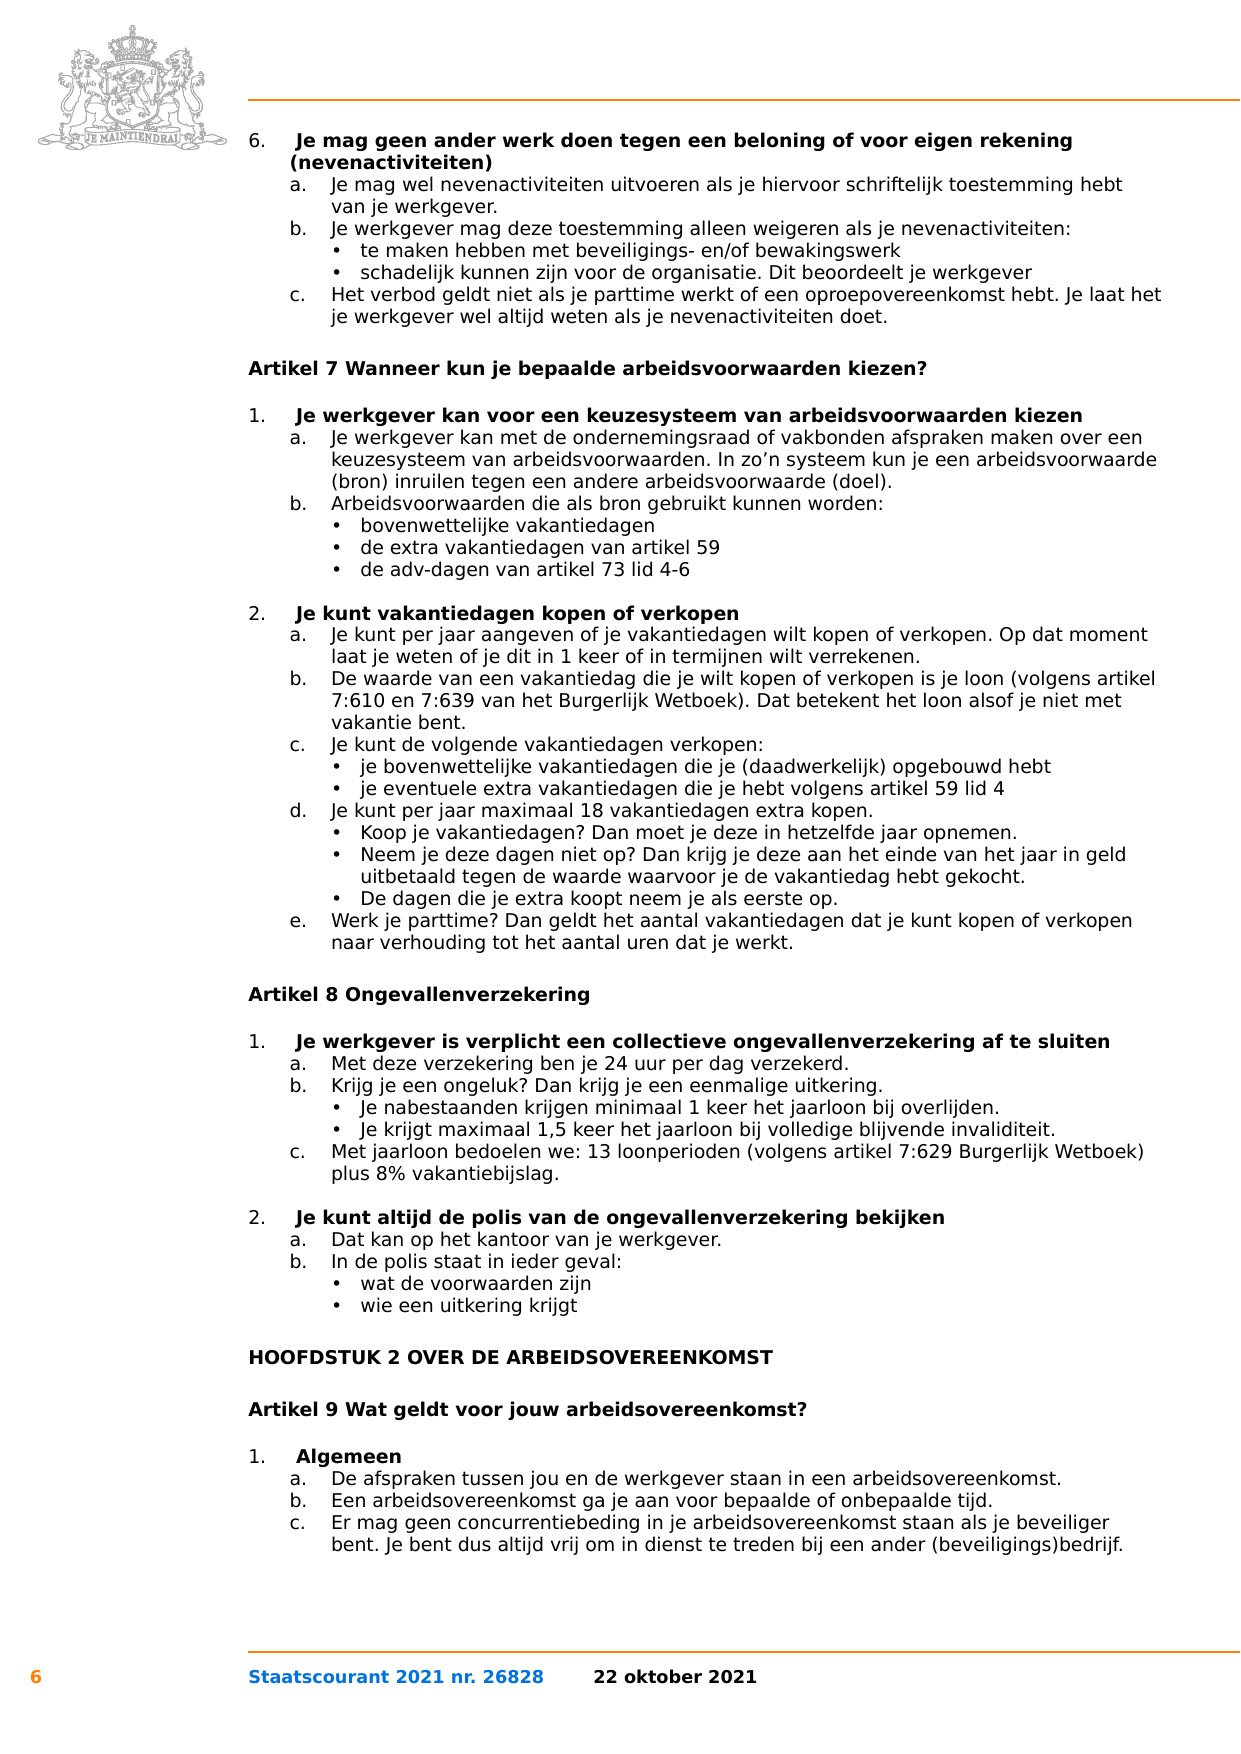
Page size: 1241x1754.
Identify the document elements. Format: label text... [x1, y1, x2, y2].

text • wie een uitkering krijgt [331, 1295, 1163, 1317]
picture [38, 25, 227, 150]
text b. In de polis staat in ieder geval: [289, 1251, 1163, 1273]
text • schadelijk kunnen zijn voor de organisatie. Dit beoordeelt je werkgever [331, 262, 1163, 284]
text • De dagen die je extra koopt neem je als eerste op. [331, 888, 1163, 910]
text • de extra vakantiedagen van artikel 59 [331, 537, 1163, 558]
text • wat de voorwaarden zijn [331, 1273, 1163, 1295]
text d. Je kunt per jaar maximaal 18 vakantiedagen extra kopen. [289, 800, 1163, 822]
text a. Je kunt per jaar aangeven of je vakantiedagen wilt kopen of verkopen. Op dat moment laat je weten of je dit in 1 keer of in termijnen wilt verrekenen. [289, 624, 1163, 668]
text b. Arbeidsvoorwaarden die als bron gebruikt kunnen worden: [289, 493, 1163, 514]
text 6. Je mag geen ander werk doen tegen een beloning of voor eigen rekening (nevenactiviteiten) [248, 130, 1163, 174]
text 1. Je werkgever kan voor een keuzesysteem van arbeidsvoorwaarden kiezen [248, 405, 1163, 427]
text a. De afspraken tussen jou en de werkgever staan in een arbeidsovereenkomst. [289, 1468, 1163, 1489]
subtitle Artikel 7 Wanneer kun je bepaalde arbeidsvoorwaarden kiezen? [248, 358, 1163, 380]
text c. Je kunt de volgende vakantiedagen verkopen: [289, 734, 1163, 756]
text c. Het verbod geldt niet als je parttime werkt of een oproepovereenkomst hebt. Je laat het je werkgever wel altijd weten als je nevenactiviteiten doet. [289, 284, 1163, 328]
text b. De waarde van een vakantiedag die je wilt kopen of verkopen is je loon (volgens artikel 7:610 en 7:639 van het Burgerlijk Wetboek). Dat betekent het loon alsof je niet met vakantie bent. [289, 668, 1163, 734]
text 1. Algemeen [248, 1446, 1163, 1468]
text • te maken hebben met beveiligings- en/of bewakingswerk [331, 240, 1163, 262]
subtitle Artikel 8 Ongevallenverzekering [248, 984, 1163, 1006]
text b. Een arbeidsovereenkomst ga je aan voor bepaalde of onbepaalde tijd. [289, 1489, 1163, 1512]
text a. Je mag wel nevenactiviteiten uitvoeren als je hiervoor schriftelijk toestemming hebt van je werkgever. [289, 174, 1163, 218]
text • Neem je deze dagen niet op? Dan krijg je deze aan het einde van het jaar in geld uitbetaald tegen de waarde waarvoor je de vakantiedag hebt gekocht. [331, 844, 1163, 888]
text • je eventuele extra vakantiedagen die je hebt volgens artikel 59 lid 4 [331, 778, 1163, 800]
subtitle Artikel 9 Wat geldt voor jouw arbeidsovereenkomst? [248, 1399, 1163, 1421]
text b. Je werkgever mag deze toestemming alleen weigeren als je nevenactiviteiten: [289, 218, 1163, 240]
text 1. Je werkgever is verplicht een collectieve ongevallenverzekering af te sluiten [248, 1031, 1163, 1053]
text • bovenwettelijke vakantiedagen [331, 514, 1163, 537]
text • je bovenwettelijke vakantiedagen die je (daadwerkelijk) opgebouwd hebt [331, 756, 1163, 778]
text e. Werk je parttime? Dan geldt het aantal vakantiedagen dat je kunt kopen of verkopen naar verhouding tot het aantal uren dat je werkt. [289, 910, 1163, 954]
text a. Dat kan op het kantoor van je werkgever. [289, 1229, 1163, 1251]
text a. Je werkgever kan met de ondernemingsraad of vakbonden afspraken maken over een keuzesysteem van arbeidsvoorwaarden. In zo’n systeem kun je een arbeidsvoorwaarde (bron) inruilen tegen een andere arbeidsvoorwaarde (doel). [289, 427, 1163, 493]
text 2. Je kunt vakantiedagen kopen of verkopen [248, 602, 1163, 624]
text • Koop je vakantiedagen? Dan moet je deze in hetzelfde jaar opnemen. [331, 822, 1163, 844]
text c. Er mag geen concurrentiebeding in je arbeidsovereenkomst staan als je beveiliger bent. Je bent dus altijd vrij om in dienst te treden bij een ander (beveiligings)bedrijf. [289, 1512, 1163, 1556]
subtitle HOOFDSTUK 2 OVER DE ARBEIDSOVEREENKOMST [248, 1347, 1163, 1369]
text b. Krijg je een ongeluk? Dan krijg je een eenmalige uitkering. [289, 1075, 1163, 1097]
text 2. Je kunt altijd de polis van de ongevallenverzekering bekijken [248, 1207, 1163, 1229]
text a. Met deze verzekering ben je 24 uur per dag verzekerd. [289, 1053, 1163, 1075]
text • Je nabestaanden krijgen minimaal 1 keer het jaarloon bij overlijden. [331, 1097, 1163, 1119]
text c. Met jaarloon bedoelen we: 13 loonperioden (volgens artikel 7:629 Burgerlijk Wetboek) plus 8% vakantiebijslag. [289, 1141, 1163, 1185]
text • Je krijgt maximaal 1,5 keer het jaarloon bij volledige blijvende invaliditeit. [331, 1119, 1163, 1141]
text • de adv-dagen van artikel 73 lid 4-6 [331, 558, 1163, 581]
